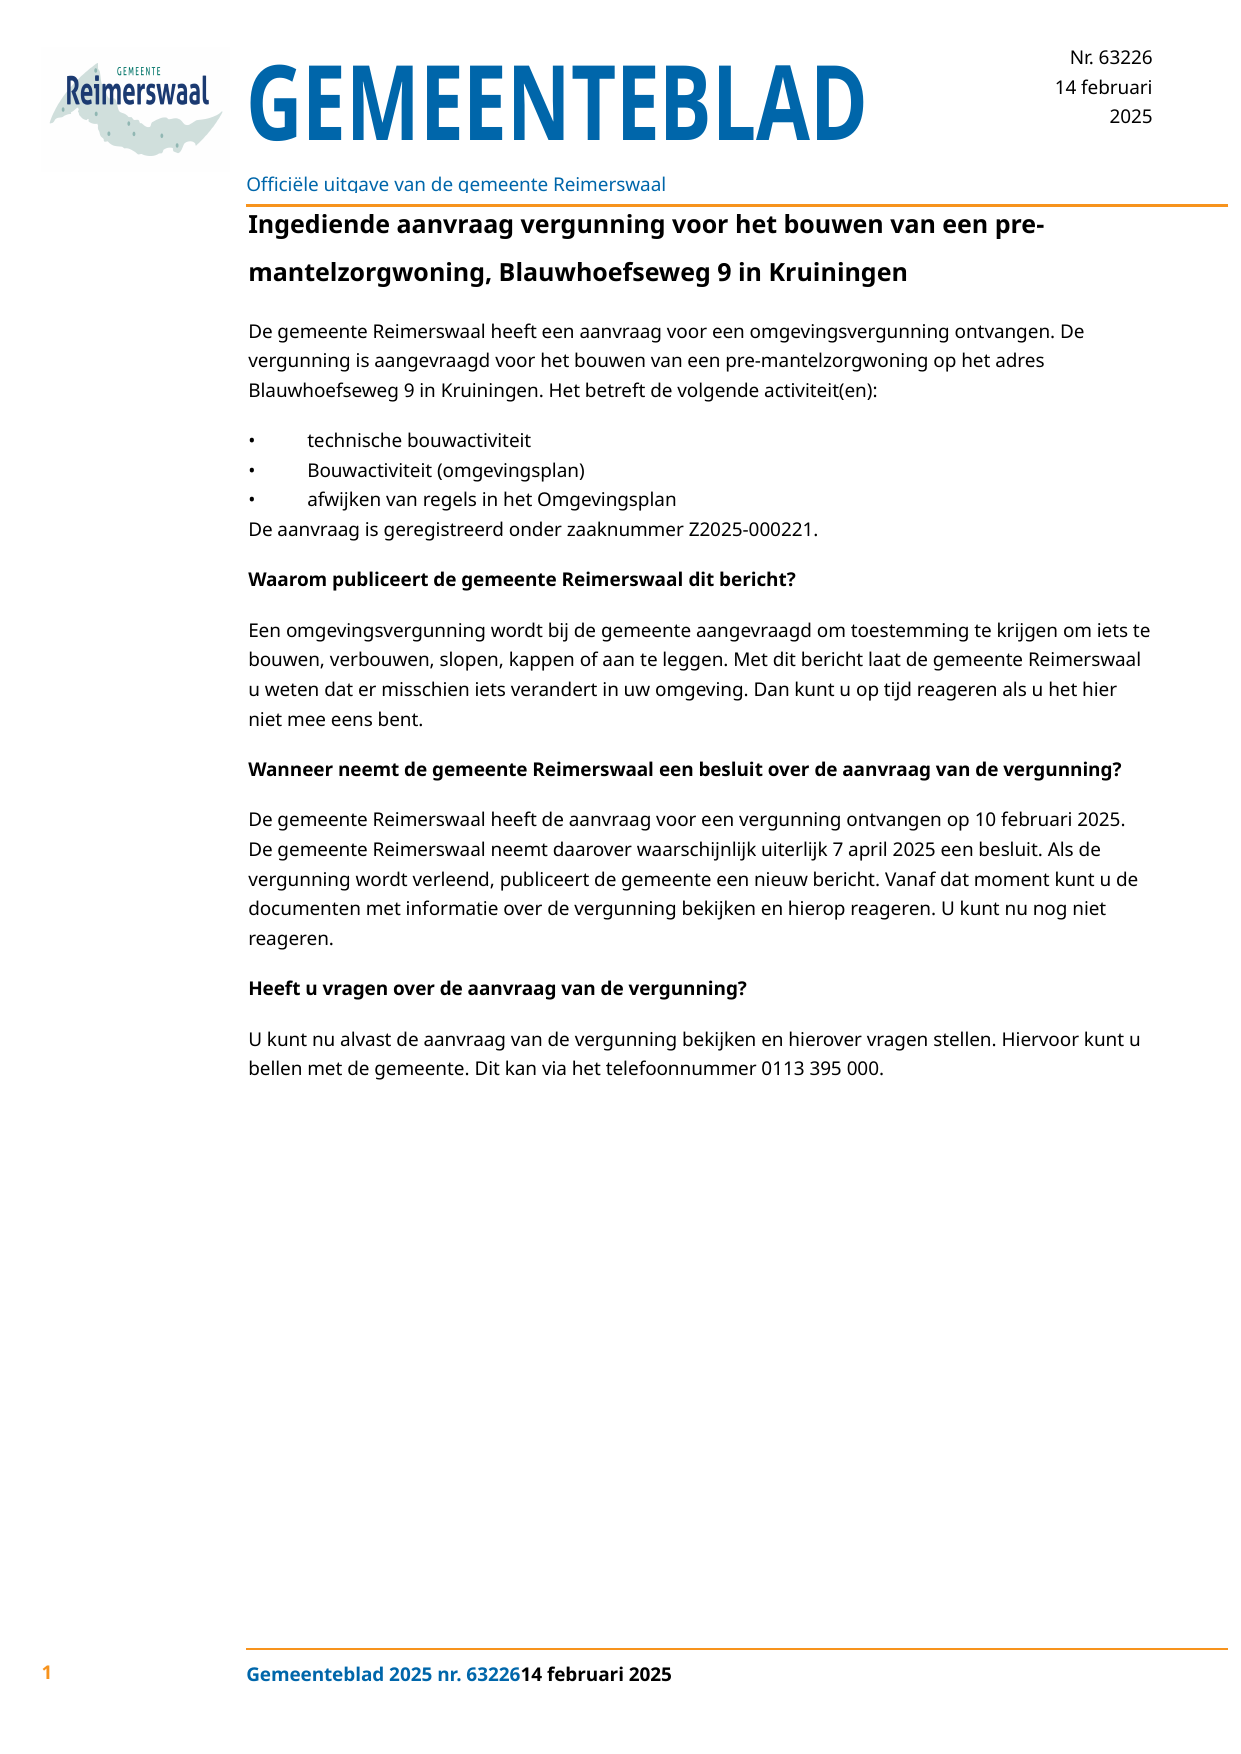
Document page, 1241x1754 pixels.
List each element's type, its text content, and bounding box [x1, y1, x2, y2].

list afwijken van regels in het Omgevingsplan [248, 487, 1152, 512]
text Ingediende aanvraag vergunning voor het bouwen van een pre-mantelzorgwoning, Blauwhoefseweg 9 in Kruiningen [248, 207, 1152, 288]
text De gemeente Reimerswaal heeft de aanvraag voor een vergunning ontvangen op 10 februari 2025. De gemeente Reimerswaal neemt daarover waarschijnlijk uiterlijk 7 april 2025 een besluit. Als de vergunning wordt verleend, publiceert de gemeente een nieuw bericht. Vanaf dat moment kunt u de documenten met informatie over de vergunning bekijken en hierop reageren. U kunt nu nog niet reageren. [248, 807, 1152, 951]
text De gemeente Reimerswaal heeft een aanvraag voor een omgevingsvergunning ontvangen. De vergunning is aangevraagd voor het bouwen van een pre-mantelzorgwoning op het adres Blauwhoefseweg 9 in Kruiningen. Het betreft de volgende activiteit(en): [248, 318, 1152, 403]
text Wanneer neemt de gemeente Reimerswaal een besluit over de aanvraag van de vergunning? [248, 756, 1152, 782]
text U kunt nu alvast de aanvraag van de vergunning bekijken en hierover vragen stellen. Hiervoor kunt u bellen met de gemeente. Dit kan via het telefoonnummer 0113 395 000. [248, 1026, 1152, 1081]
text De aanvraag is geregistreerd onder zaaknummer Z2025-000221. [248, 516, 1152, 542]
text Waarom publiceert de gemeente Reimerswaal dit bericht? [248, 567, 1152, 592]
list technische bouwactiviteit [248, 427, 1152, 453]
picture [41, 47, 231, 172]
text Heeft u vragen over de aanvraag van de vergunning? [248, 975, 1152, 1001]
list Bouwactiviteit (omgevingsplan) [248, 457, 1152, 483]
text Een omgevingsvergunning wordt bij de gemeente aangevraagd om toestemming te krijgen om iets te bouwen, verbouwen, slopen, kappen of aan te leggen. Met dit bericht laat de gemeente Reimerswaal u weten dat er misschien iets verandert in uw omgeving. Dan kunt u op tijd reageren als u het hier niet mee eens bent. [248, 617, 1152, 732]
